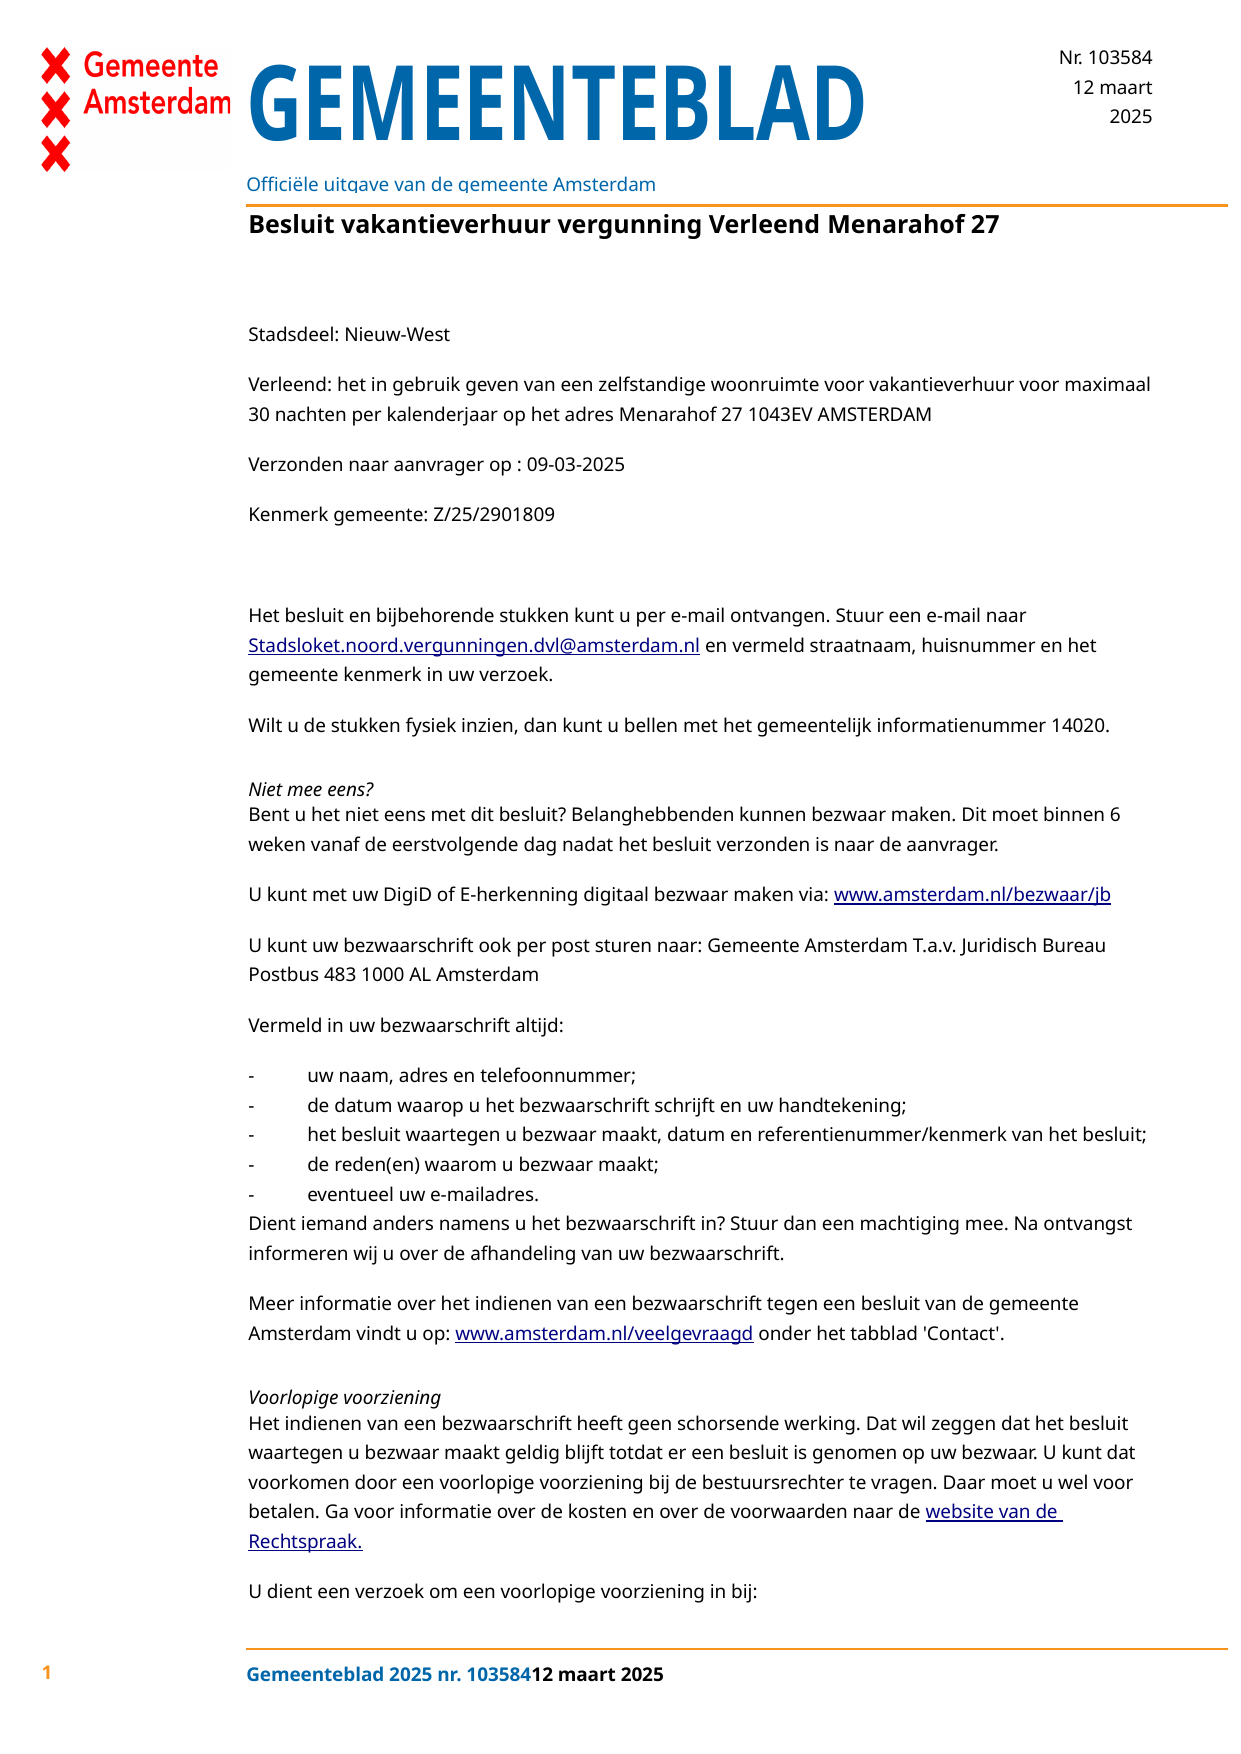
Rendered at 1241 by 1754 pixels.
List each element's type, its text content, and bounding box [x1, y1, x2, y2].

text Stadsdeel: Nieuw-West [248, 321, 1152, 346]
text Verzonden naar aanvrager op : 09-03-2025 [248, 451, 1152, 477]
text U kunt met uw DigiD of E-herkenning digitaal bezwaar maken via: www.amsterdam.nl/bezwaar/jb [248, 882, 1152, 907]
text Voorlopige voorziening [248, 1384, 1152, 1410]
list de reden(en) waarom u bezwaar maakt; [248, 1151, 1152, 1177]
text Besluit vakantieverhuur vergunning Verleend Menarahof 27 [248, 207, 1152, 241]
text Bent u het niet eens met dit besluit? Belanghebbenden kunnen bezwaar maken. Dit moet binnen 6 weken vanaf de eerstvolgende dag nadat het besluit verzonden is naar de aanvrager. [248, 802, 1152, 857]
list eventueel uw e-mailadres. [248, 1181, 1152, 1207]
text Het indienen van een bezwaarschrift heeft geen schorsende werking. Dat wil zeggen dat het besluit waartegen u bezwaar maakt geldig blijft totdat er een besluit is genomen op uw bezwaar. U kunt dat voorkomen door een voorlopige voorziening bij de bestuursrechter te vragen. Daar moet u wel voor betalen. Ga voor informatie over de kosten en over de voorwaarden naar de website van de Rechtspraak. [248, 1410, 1152, 1554]
list het besluit waartegen u bezwaar maakt, datum en referentienummer/kenmerk van het besluit; [248, 1122, 1152, 1147]
text Niet mee eens? [248, 776, 1152, 802]
list uw naam, adres en telefoonnummer; [248, 1062, 1152, 1088]
text U dient een verzoek om een voorlopige voorziening in bij: [248, 1578, 1152, 1604]
text Dient iemand anders namens u het bezwaarschrift in? Stuur dan een machtiging mee. Na ontvangst informeren wij u over de afhandeling van uw bezwaarschrift. [248, 1210, 1152, 1266]
list de datum waarop u het bezwaarschrift schrijft en uw handtekening; [248, 1092, 1152, 1118]
text Verleend: het in gebruik geven van een zelfstandige woonruimte voor vakantieverhuur voor maximaal 30 nachten per kalenderjaar op het adres Menarahof 27 1043EV AMSTERDAM [248, 371, 1152, 426]
text Wilt u de stukken fysiek inzien, dan kunt u bellen met het gemeentelijk informatienummer 14020. [248, 712, 1152, 738]
text U kunt uw bezwaarschrift ook per post sturen naar: Gemeente Amsterdam T.a.v. Juridisch Bureau Postbus 483 1000 AL Amsterdam [248, 932, 1152, 987]
picture [41, 47, 231, 172]
text Het besluit en bijbehorende stukken kunt u per e-mail ontvangen. Stuur een e-mail naar Stadsloket.noord.vergunningen.dvl@amsterdam.nl en vermeld straatnaam, huisnummer en het gemeente kenmerk in uw verzoek. [248, 602, 1152, 687]
text Vermeld in uw bezwaarschrift altijd: [248, 1012, 1152, 1038]
text Meer informatie over het indienen van een bezwaarschrift tegen een besluit van de gemeente Amsterdam vindt u op: www.amsterdam.nl/veelgevraagd onder het tabblad 'Contact'. [248, 1290, 1152, 1346]
text Kenmerk gemeente: Z/25/2901809 [248, 502, 1152, 527]
